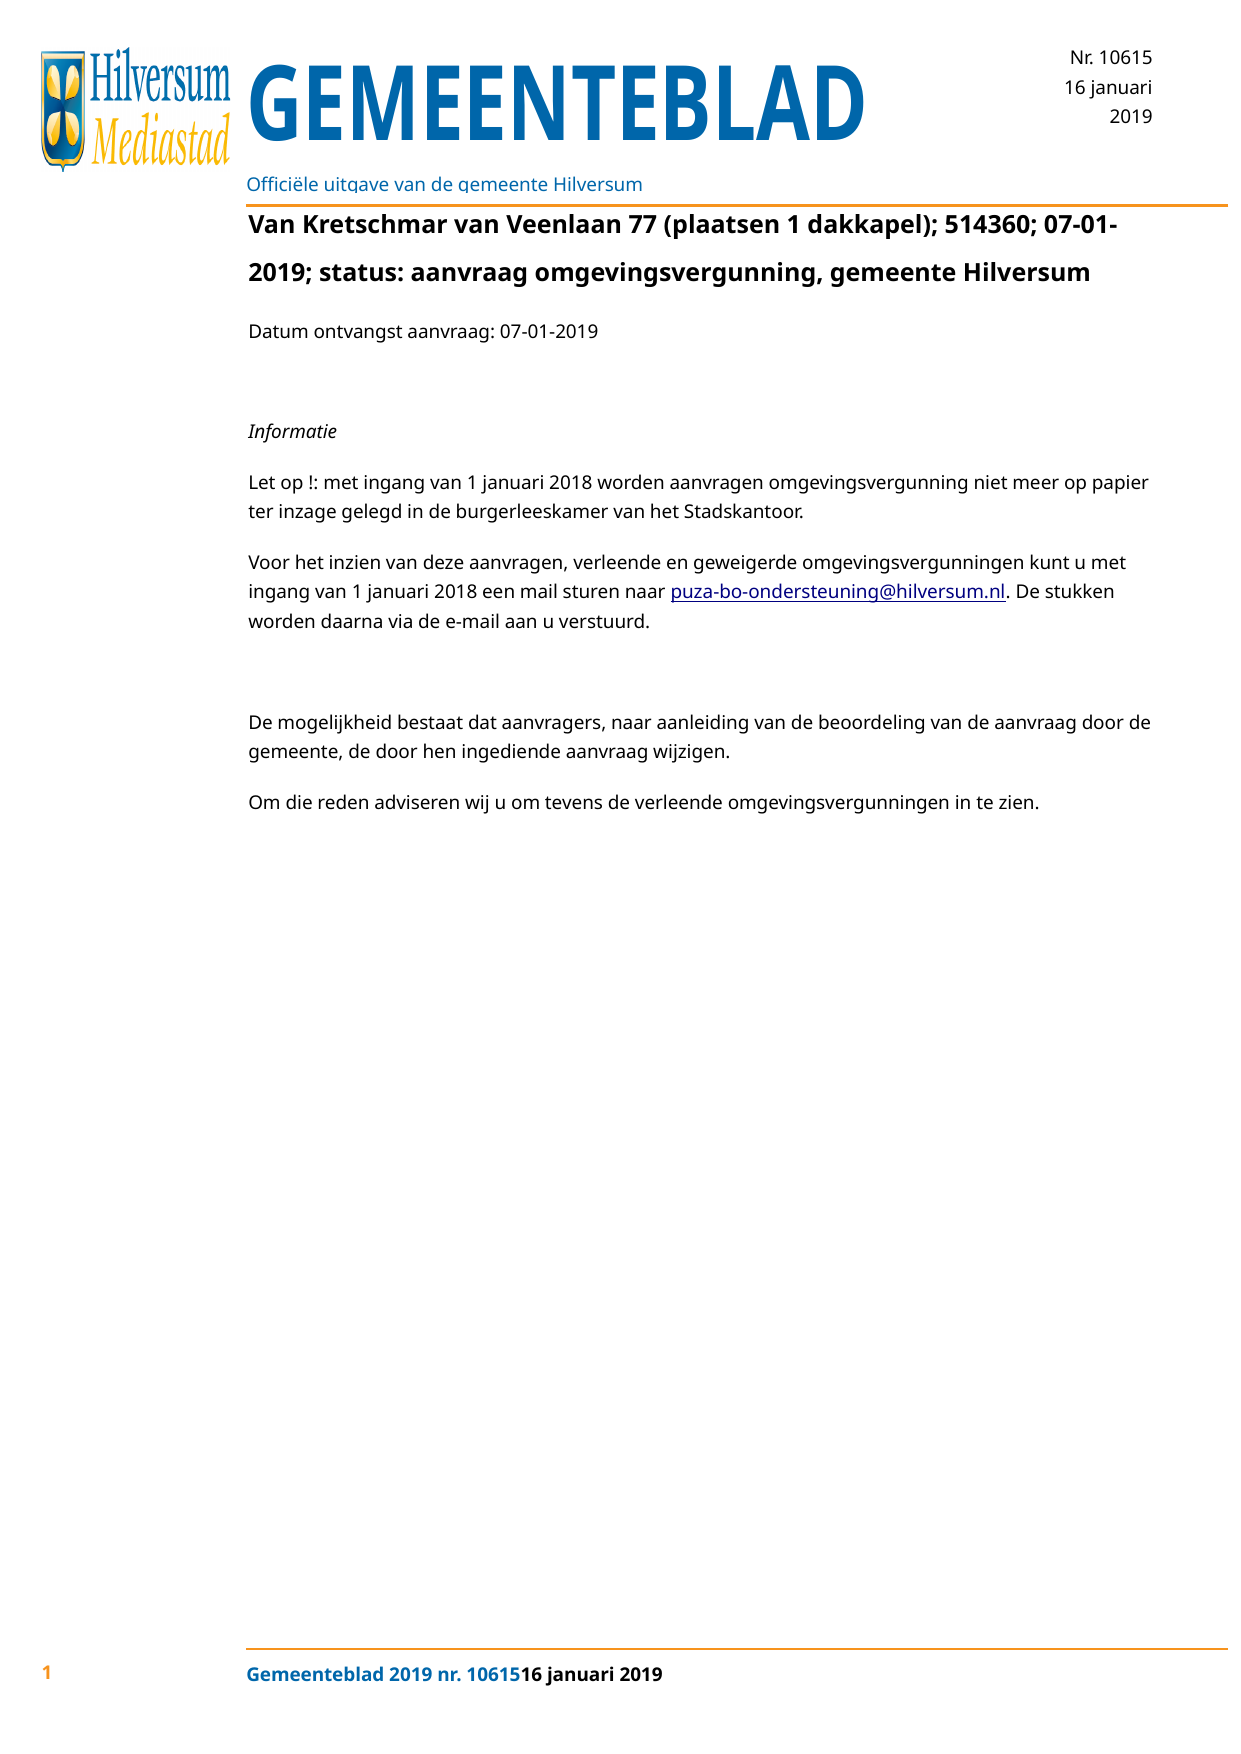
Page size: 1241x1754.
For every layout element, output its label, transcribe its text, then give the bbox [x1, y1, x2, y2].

text Let op !: met ingang van 1 januari 2018 worden aanvragen omgevingsvergunning niet meer op papier ter inzage gelegd in de burgerleeskamer van het Stadskantoor. [248, 469, 1152, 524]
picture [41, 47, 231, 172]
text De mogelijkheid bestaat dat aanvragers, naar aanleiding van de beoordeling van de aanvraag door de gemeente, de door hen ingediende aanvraag wijzigen. [248, 709, 1152, 764]
text Van Kretschmar van Veenlaan 77 (plaatsen 1 dakkapel); 514360; 07-01-2019; status: aanvraag omgevingsvergunning, gemeente Hilversum [248, 207, 1152, 288]
text Informatie [248, 419, 1152, 444]
text Voor het inzien van deze aanvragen, verleende en geweigerde omgevingsvergunningen kunt u met ingang van 1 januari 2018 een mail sturen naar puza-bo-ondersteuning@hilversum.nl. De stukken worden daarna via de e-mail aan u verstuurd. [248, 549, 1152, 634]
text Om die reden adviseren wij u om tevens de verleende omgevingsvergunningen in te zien. [248, 789, 1152, 815]
text Datum ontvangst aanvraag: 07-01-2019 [248, 318, 1152, 344]
